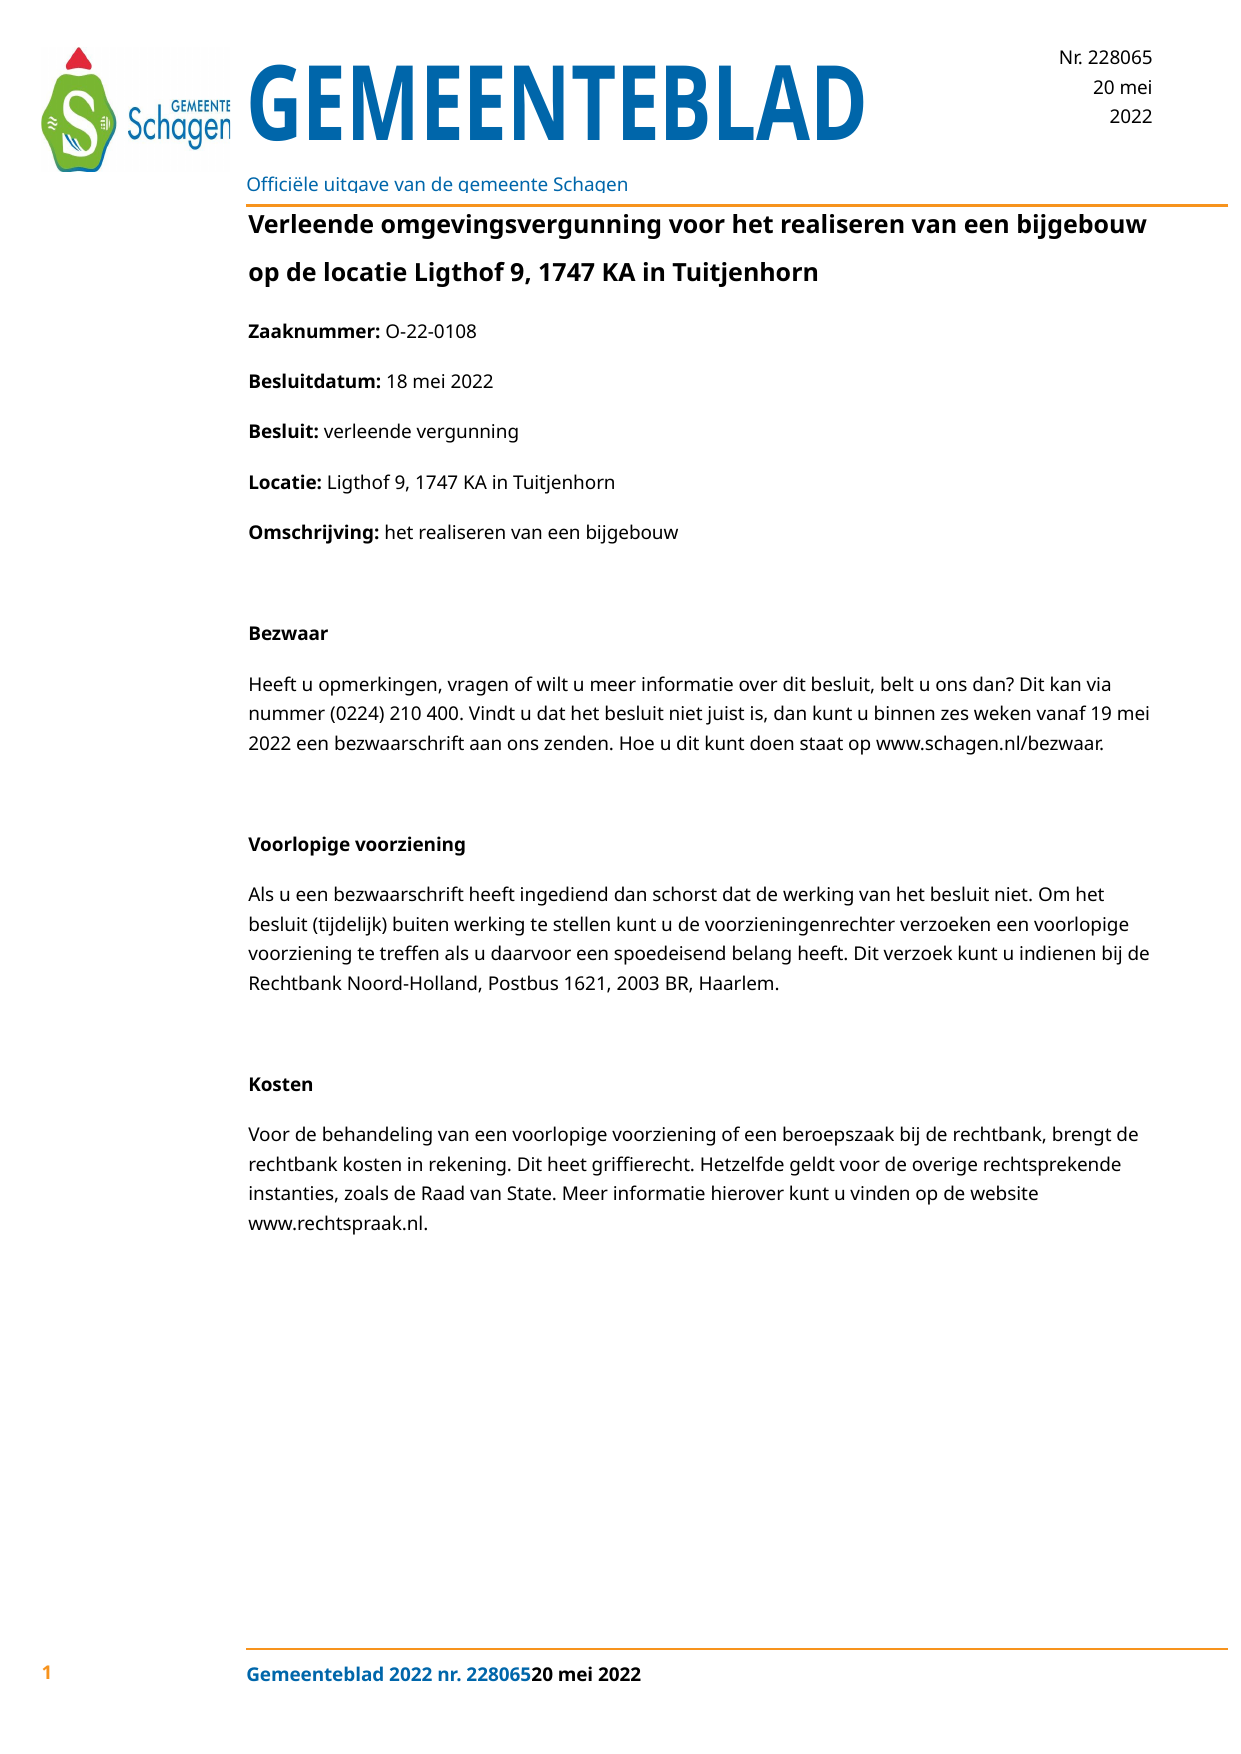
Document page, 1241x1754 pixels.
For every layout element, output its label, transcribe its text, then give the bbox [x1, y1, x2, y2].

text Kosten [248, 1071, 1152, 1097]
text Voorlopige voorziening [248, 831, 1152, 857]
text Locatie: Ligthof 9, 1747 KA in Tuitjenhorn [248, 469, 1152, 495]
text Voor de behandeling van een voorlopige voorziening of een beroepszaak bij de rechtbank, brengt de rechtbank kosten in rekening. Dit heet griffierecht. Hetzelfde geldt voor de overige rechtsprekende instanties, zoals de Raad van State. Meer informatie hierover kunt u vinden op de website www.rechtspraak.nl. [248, 1121, 1152, 1236]
text Bezwaar [248, 620, 1152, 646]
text Heeft u opmerkingen, vragen of wilt u meer informatie over dit besluit, belt u ons dan? Dit kan via nummer (0224) 210 400. Vindt u dat het besluit niet juist is, dan kunt u binnen zes weken vanaf 19 mei 2022 een bezwaarschrift aan ons zenden. Hoe u dit kunt doen staat op www.schagen.nl/bezwaar. [248, 671, 1152, 756]
picture [41, 47, 231, 172]
text Als u een bezwaarschrift heeft ingediend dan schorst dat de werking van het besluit niet. Om het besluit (tijdelijk) buiten werking te stellen kunt u de voorzieningenrechter verzoeken een voorlopige voorziening te treffen als u daarvoor een spoedeisend belang heeft. Dit verzoek kunt u indienen bij de Rechtbank Noord-Holland, Postbus 1621, 2003 BR, Haarlem. [248, 881, 1152, 996]
text Omschrijving: het realiseren van een bijgebouw [248, 519, 1152, 545]
text Besluitdatum: 18 mei 2022 [248, 368, 1152, 394]
text Zaaknummer: O-22-0108 [248, 318, 1152, 344]
text Verleende omgevingsvergunning voor het realiseren van een bijgebouw op de locatie Ligthof 9, 1747 KA in Tuitjenhorn [248, 207, 1152, 288]
text Besluit: verleende vergunning [248, 419, 1152, 444]
